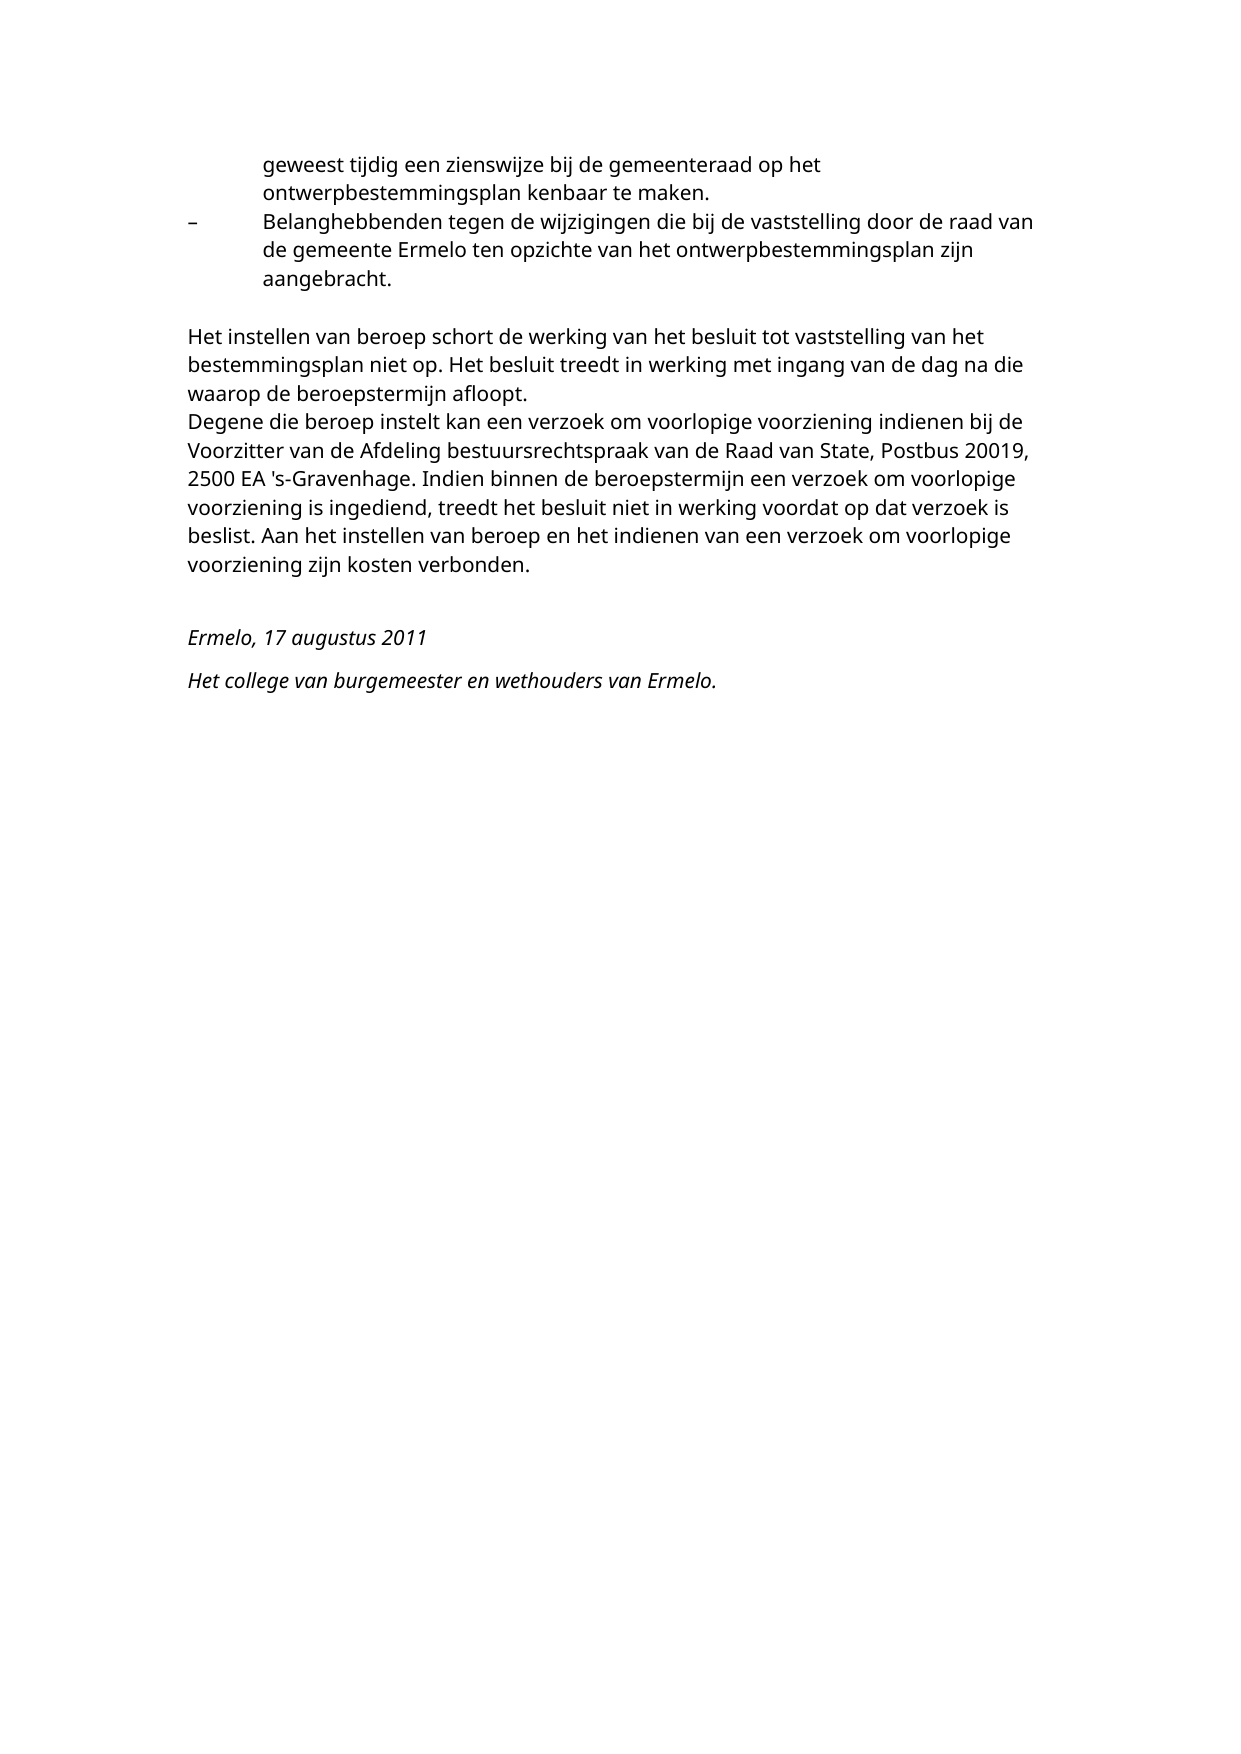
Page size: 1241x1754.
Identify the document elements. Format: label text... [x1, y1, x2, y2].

list geweest tijdig een zienswijze bij de gemeenteraad op het ontwerpbestemmingsplan kenbaar te maken. [187, 150, 1053, 207]
text Het college van burgemeester en wethouders van Ermelo. [187, 667, 1053, 695]
text Het instellen van beroep schort de werking van het besluit tot vaststelling van het bestemmingsplan niet op. Het besluit treedt in werking met ingang van de dag na die waarop de beroepstermijn afloopt. [187, 322, 1053, 407]
text Ermelo, 17 augustus 2011 [187, 623, 1053, 652]
list Belanghebbenden tegen de wijzigingen die bij de vaststelling door de raad van de gemeente Ermelo ten opzichte van het ontwerpbestemmingsplan zijn aangebracht. [187, 207, 1053, 292]
text Degene die beroep instelt kan een verzoek om voorlopige voorziening indienen bij de Voorzitter van de Afdeling bestuursrechtspraak van de Raad van State, Postbus 20019, 2500 EA 's-Gravenhage. Indien binnen de beroepstermijn een verzoek om voorlopige voorziening is ingediend, treedt het besluit niet in werking voordat op dat verzoek is beslist. Aan het instellen van beroep en het indienen van een verzoek om voorlopige voorziening zijn kosten verbonden. [187, 407, 1053, 578]
